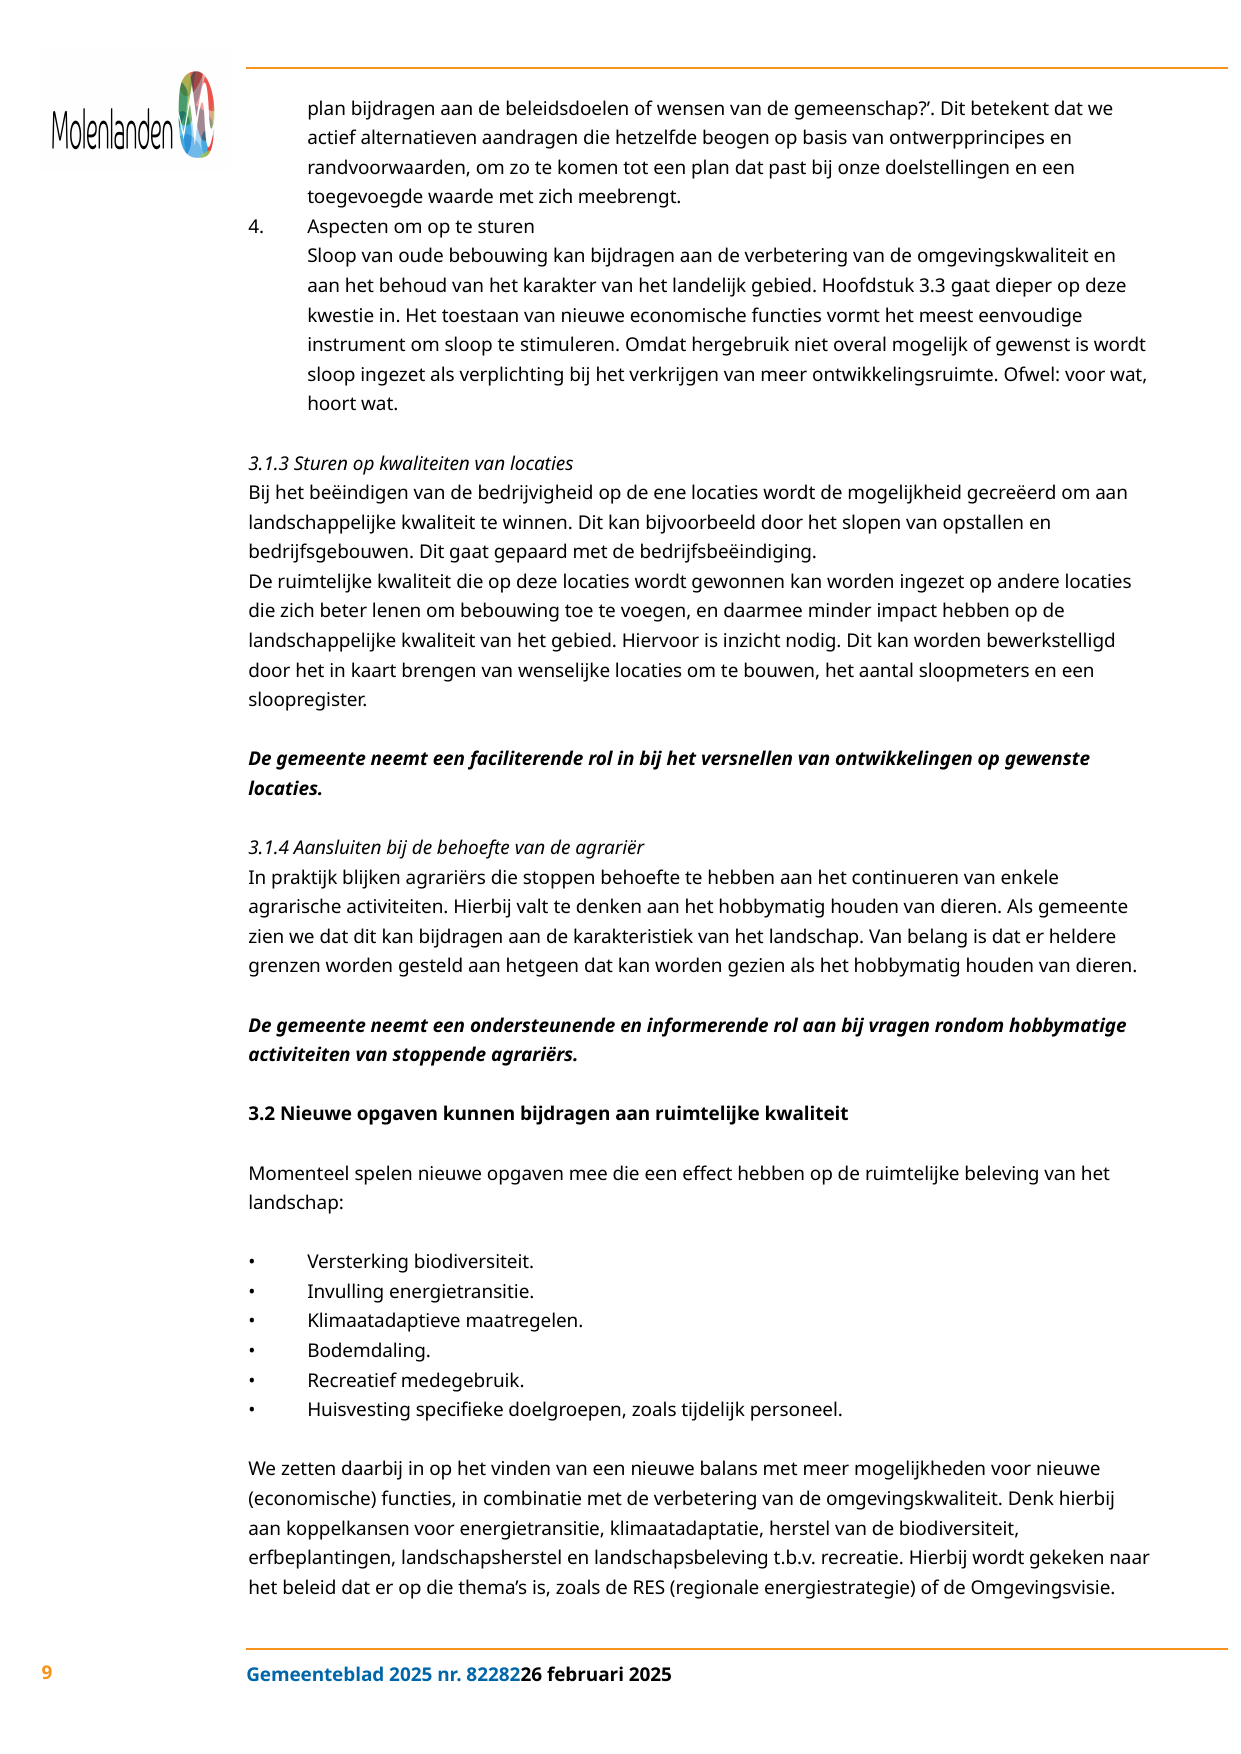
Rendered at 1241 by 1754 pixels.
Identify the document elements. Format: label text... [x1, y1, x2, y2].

list Invulling energietransitie. [248, 1278, 1152, 1304]
text De gemeente neemt een ondersteunende en informerende rol aan bij vragen rondom hobbymatige activiteiten van stoppende agrariërs. [248, 1012, 1152, 1067]
list plan bijdragen aan de beleidsdoelen of wensen van de gemeenschap?’. Dit betekent dat we actief alternatieven aandragen die hetzelfde beogen op basis van ontwerpprincipes en randvoorwaarden, om zo te komen tot een plan dat past bij onze doelstellingen en een toegevoegde waarde met zich meebrengt. [248, 95, 1152, 209]
text In praktijk blijken agrariërs die stoppen behoefte te hebben aan het continueren van enkele agrarische activiteiten. Hierbij valt te denken aan het hobbymatig houden van dieren. Als gemeente zien we dat dit kan bijdragen aan de karakteristiek van het landschap. Van belang is dat er heldere grenzen worden gesteld aan hetgeen dat kan worden gezien als het hobbymatig houden van dieren. [248, 864, 1152, 978]
text Bij het beëindigen van de bedrijvigheid op de ene locaties wordt de mogelijkheid gecreëerd om aan landschappelijke kwaliteit te winnen. Dit kan bijvoorbeeld door het slopen van opstallen en bedrijfsgebouwen. Dit gaat gepaard met de bedrijfsbeëindiging. [248, 479, 1152, 564]
list Versterking biodiversiteit. [248, 1248, 1152, 1274]
text 3.1.3 Sturen op kwaliteiten van locaties [248, 450, 1152, 476]
list Recreatief medegebruik. [248, 1367, 1152, 1393]
text Momenteel spelen nieuwe opgaven mee die een effect hebben op de ruimtelijke beleving van het landschap: [248, 1160, 1152, 1215]
list Bodemdaling. [248, 1337, 1152, 1363]
list Klimaatadaptieve maatregelen. [248, 1308, 1152, 1333]
text We zetten daarbij in op het vinden van een nieuwe balans met meer mogelijkheden voor nieuwe (economische) functies, in combinatie met de verbetering van de omgevingskwaliteit. Denk hierbij aan koppelkansen voor energietransitie, klimaatadaptatie, herstel van de biodiversiteit, erfbeplantingen, landschapsherstel en landschapsbeleving t.b.v. recreatie. Hierbij wordt gekeken naar het beleid dat er op die thema’s is, zoals de RES (regionale energiestrategie) of de Omgevingsvisie. [248, 1456, 1152, 1600]
text 3.1.4 Aansluiten bij de behoefte van de agrariër [248, 834, 1152, 860]
text De gemeente neemt een faciliterende rol in bij het versnellen van ontwikkelingen op gewenste locaties. [248, 746, 1152, 801]
list Sloop van oude bebouwing kan bijdragen aan de verbetering van de omgevingskwaliteit en aan het behoud van het karakter van het landelijk gebied. Hoofdstuk 3.3 gaat dieper op deze kwestie in. Het toestaan van nieuwe economische functies vormt het meest eenvoudige instrument om sloop te stimuleren. Omdat hergebruik niet overal mogelijk of gewenst is wordt sloop ingezet als verplichting bij het verkrijgen van meer ontwikkelingsruimte. Ofwel: voor wat, hoort wat. [248, 243, 1152, 416]
text De ruimtelijke kwaliteit die op deze locaties wordt gewonnen kan worden ingezet op andere locaties die zich beter lenen om bebouwing toe te voegen, en daarmee minder impact hebben op de landschappelijke kwaliteit van het gebied. Hiervoor is inzicht nodig. Dit kan worden bewerkstelligd door het in kaart brengen van wenselijke locaties om te bouwen, het aantal sloopmeters en een sloopregister. [248, 568, 1152, 712]
list Huisvesting specifieke doelgroepen, zoals tijdelijk personeel. [248, 1396, 1152, 1422]
list Aspecten om op te sturen [248, 213, 1152, 239]
text 3.2 Nieuwe opgaven kunnen bijdragen aan ruimtelijke kwaliteit [248, 1101, 1152, 1126]
picture [41, 47, 231, 172]
